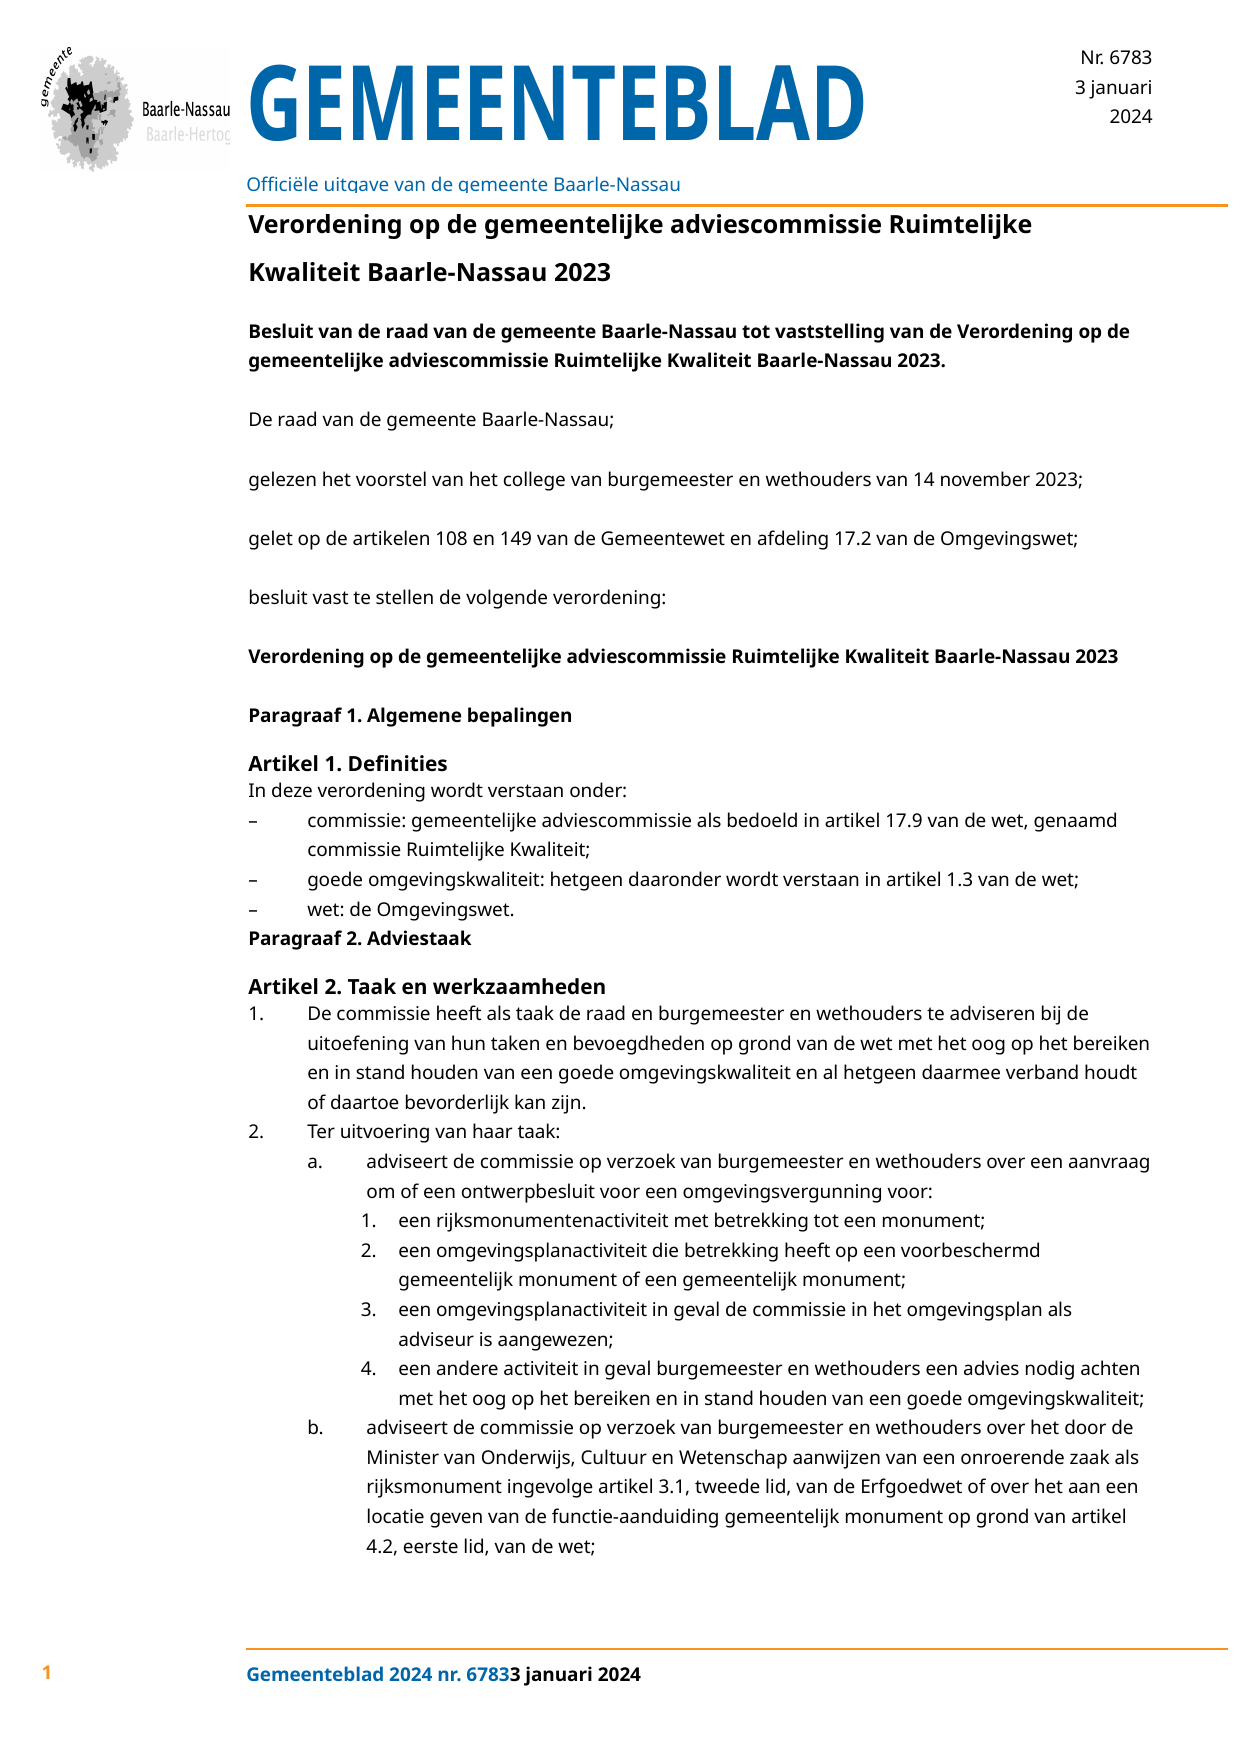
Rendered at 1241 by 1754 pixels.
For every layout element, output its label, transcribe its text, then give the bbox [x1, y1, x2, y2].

text besluit vast te stellen de volgende verordening: [248, 584, 1152, 610]
list adviseert de commissie op verzoek van burgemeester en wethouders over het door de Minister van Onderwijs, Cultuur en Wetenschap aanwijzen van een onroerende zaak als rijksmonument ingevolge artikel 3.1, tweede lid, van de Erfgoedwet of over het aan een locatie geven van de functie-aanduiding gemeentelijk monument op grond van artikel 4.2, eerste lid, van de wet; [307, 1414, 1152, 1559]
list Ter uitvoering van haar taak: [248, 1119, 1152, 1144]
text gelezen het voorstel van het college van burgemeester en wethouders van 14 november 2023; [248, 466, 1152, 492]
text Verordening op de gemeentelijke adviescommissie Ruimtelijke Kwaliteit Baarle-Nassau 2023 [248, 207, 1152, 288]
list goede omgevingskwaliteit: hetgeen daaronder wordt verstaan in artikel 1.3 van de wet; [248, 866, 1152, 892]
list De commissie heeft als taak de raad en burgemeester en wethouders te adviseren bij de uitoefening van hun taken en bevoegdheden op grond van de wet met het oog op het bereiken en in stand houden van een goede omgevingskwaliteit en al hetgeen daarmee verband houdt of daartoe bevorderlijk kan zijn. [248, 1000, 1152, 1115]
picture [41, 47, 231, 172]
text gelet op de artikelen 108 en 149 van de Gemeentewet en afdeling 17.2 van de Omgevingswet; [248, 525, 1152, 551]
list commissie: gemeentelijke adviescommissie als bedoeld in artikel 17.9 van de wet, genaamd commissie Ruimtelijke Kwaliteit; [248, 807, 1152, 862]
text Verordening op de gemeentelijke adviescommissie Ruimtelijke Kwaliteit Baarle-Nassau 2023 [248, 643, 1152, 669]
list een omgevingsplanactiviteit in geval de commissie in het omgevingsplan als adviseur is aangewezen; [361, 1296, 1152, 1352]
text In deze verordening wordt verstaan onder: [248, 777, 1152, 803]
list een rijksmonumentenactiviteit met betrekking tot een monument; [361, 1207, 1152, 1233]
list adviseert de commissie op verzoek van burgemeester en wethouders over een aanvraag om of een ontwerpbesluit voor een omgevingsvergunning voor: [307, 1148, 1152, 1204]
text Paragraaf 1. Algemene bepalingen [248, 702, 1152, 728]
text Paragraaf 2. Adviestaak [248, 925, 1152, 951]
text Artikel 1. Definities [248, 749, 1152, 777]
list een omgevingsplanactiviteit die betrekking heeft op een voorbeschermd gemeentelijk monument of een gemeentelijk monument; [361, 1237, 1152, 1292]
text Artikel 2. Taak en werkzaamheden [248, 972, 1152, 1000]
list een andere activiteit in geval burgemeester en wethouders een advies nodig achten met het oog op het bereiken en in stand houden van een goede omgevingskwaliteit; [361, 1355, 1152, 1411]
text De raad van de gemeente Baarle-Nassau; [248, 407, 1152, 432]
text Besluit van de raad van de gemeente Baarle-Nassau tot vaststelling van de Verordening op de gemeentelijke adviescommissie Ruimtelijke Kwaliteit Baarle-Nassau 2023. [248, 318, 1152, 373]
list wet: de Omgevingswet. [248, 896, 1152, 922]
